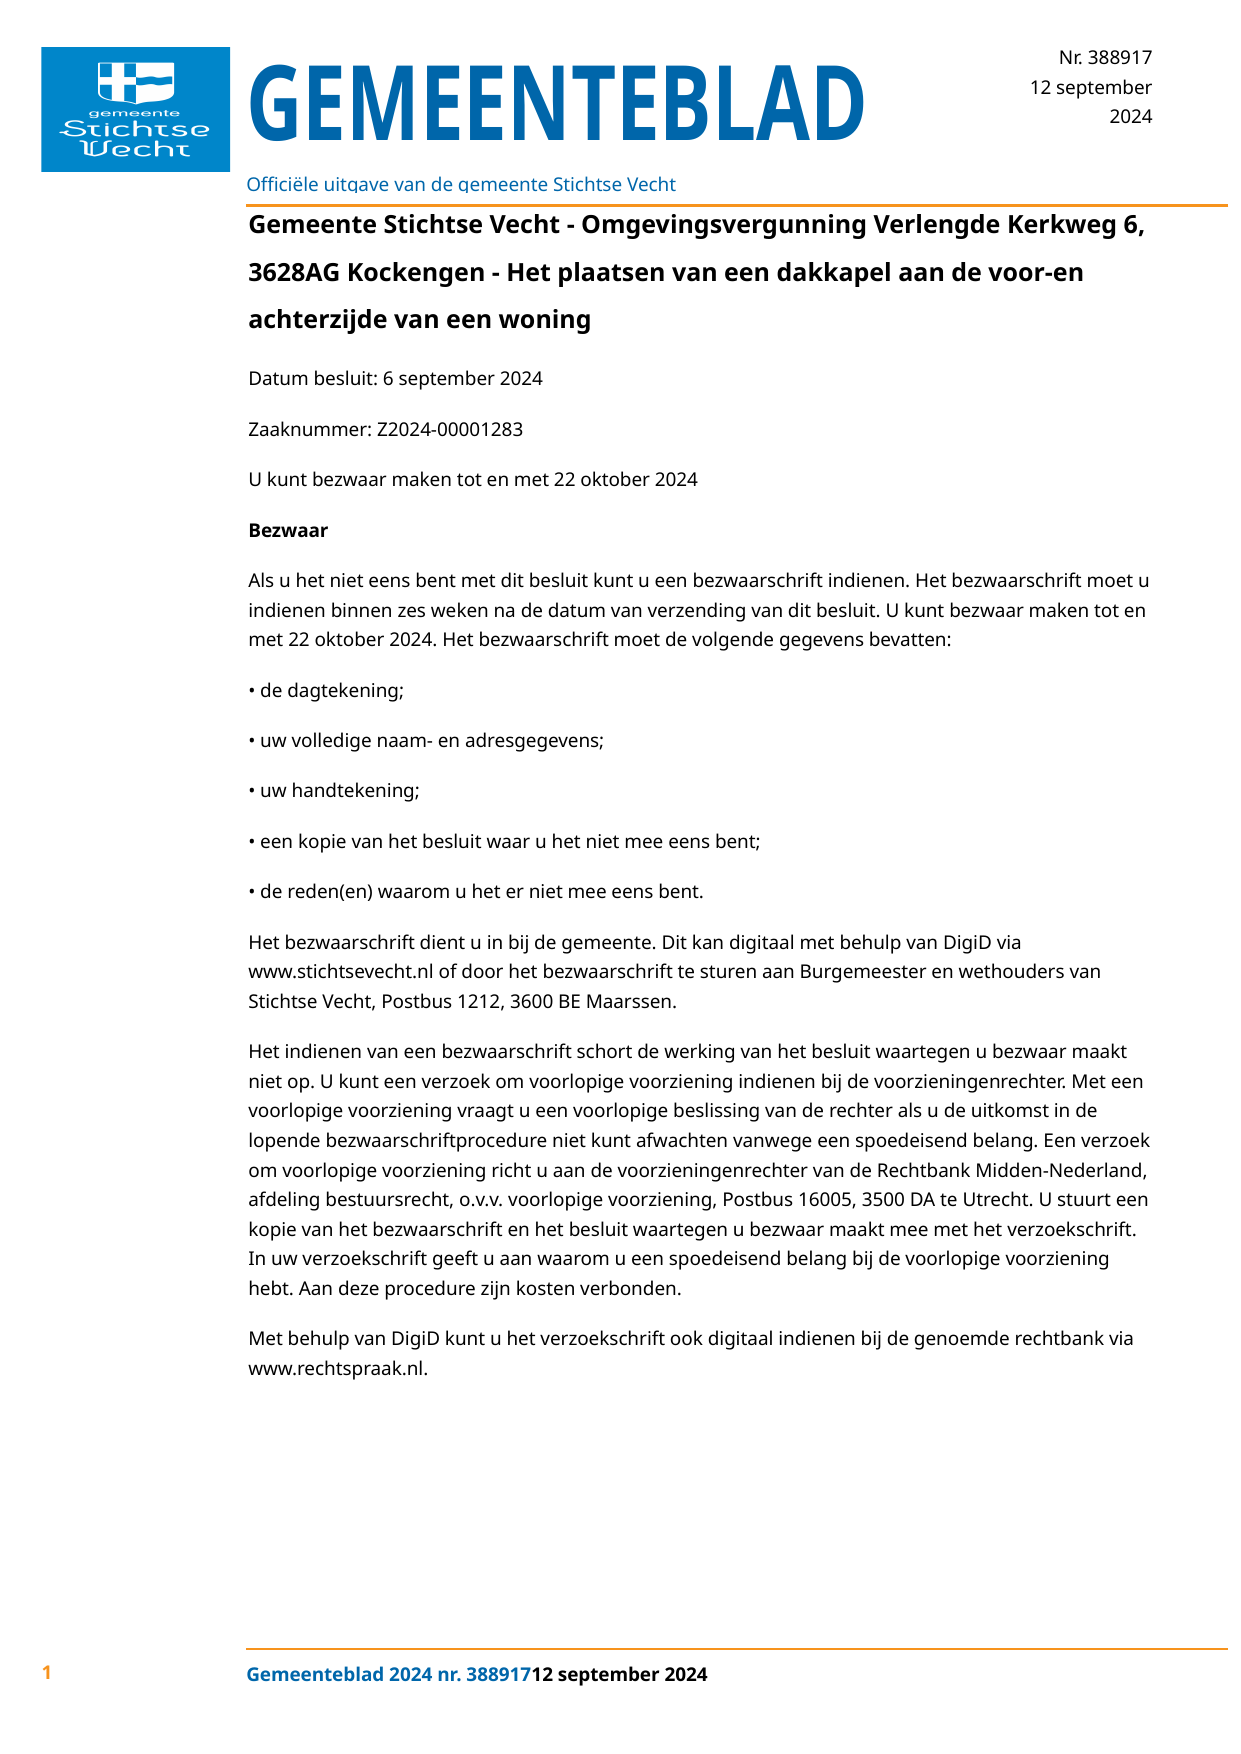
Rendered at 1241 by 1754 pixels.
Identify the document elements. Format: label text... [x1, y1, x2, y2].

text • een kopie van het besluit waar u het niet mee eens bent; [248, 828, 1152, 854]
text Het indienen van een bezwaarschrift schort de werking van het besluit waartegen u bezwaar maakt niet op. U kunt een verzoek om voorlopige voorziening indienen bij de voorzieningenrechter. Met een voorlopige voorziening vraagt u een voorlopige beslissing van de rechter als u de uitkomst in de lopende bezwaarschriftprocedure niet kunt afwachten vanwege een spoedeisend belang. Een verzoek om voorlopige voorziening richt u aan de voorzieningenrechter van de Rechtbank Midden-Nederland, afdeling bestuursrecht, o.v.v. voorlopige voorziening, Postbus 16005, 3500 DA te Utrecht. U stuurt een kopie van het bezwaarschrift en het besluit waartegen u bezwaar maakt mee met het verzoekschrift. In uw verzoekschrift geeft u aan waarom u een spoedeisend belang bij de voorlopige voorziening hebt. Aan deze procedure zijn kosten verbonden. [248, 1038, 1152, 1301]
text Het bezwaarschrift dient u in bij de gemeente. Dit kan digitaal met behulp van DigiD via www.stichtsevecht.nl of door het bezwaarschrift te sturen aan Burgemeester en wethouders van Stichtse Vecht, Postbus 1212, 3600 BE Maarssen. [248, 929, 1152, 1014]
text Als u het niet eens bent met dit besluit kunt u een bezwaarschrift indienen. Het bezwaarschrift moet u indienen binnen zes weken na de datum van verzending van dit besluit. U kunt bezwaar maken tot en met 22 oktober 2024. Het bezwaarschrift moet de volgende gegevens bevatten: [248, 567, 1152, 652]
text Zaaknummer: Z2024-00001283 [248, 416, 1152, 442]
text Met behulp van DigiD kunt u het verzoekschrift ook digitaal indienen bij de genoemde rechtbank via www.rechtspraak.nl. [248, 1326, 1152, 1381]
picture [137, 63, 174, 103]
text • de dagtekening; [248, 677, 1152, 702]
picture [99, 63, 135, 101]
text • uw handtekening; [248, 778, 1152, 803]
text U kunt bezwaar maken tot en met 22 oktober 2024 [248, 466, 1152, 492]
text Bezwaar [248, 517, 1152, 542]
text Datum besluit: 6 september 2024 [248, 366, 1152, 391]
text • uw volledige naam- en adresgegevens; [248, 727, 1152, 753]
text Gemeente Stichtse Vecht - Omgevingsvergunning Verlengde Kerkweg 6, 3628AG Kockengen - Het plaatsen van een dakkapel aan de voor-en achterzijde van een woning [248, 207, 1152, 336]
text • de reden(en) waarom u het er niet mee eens bent. [248, 878, 1152, 904]
